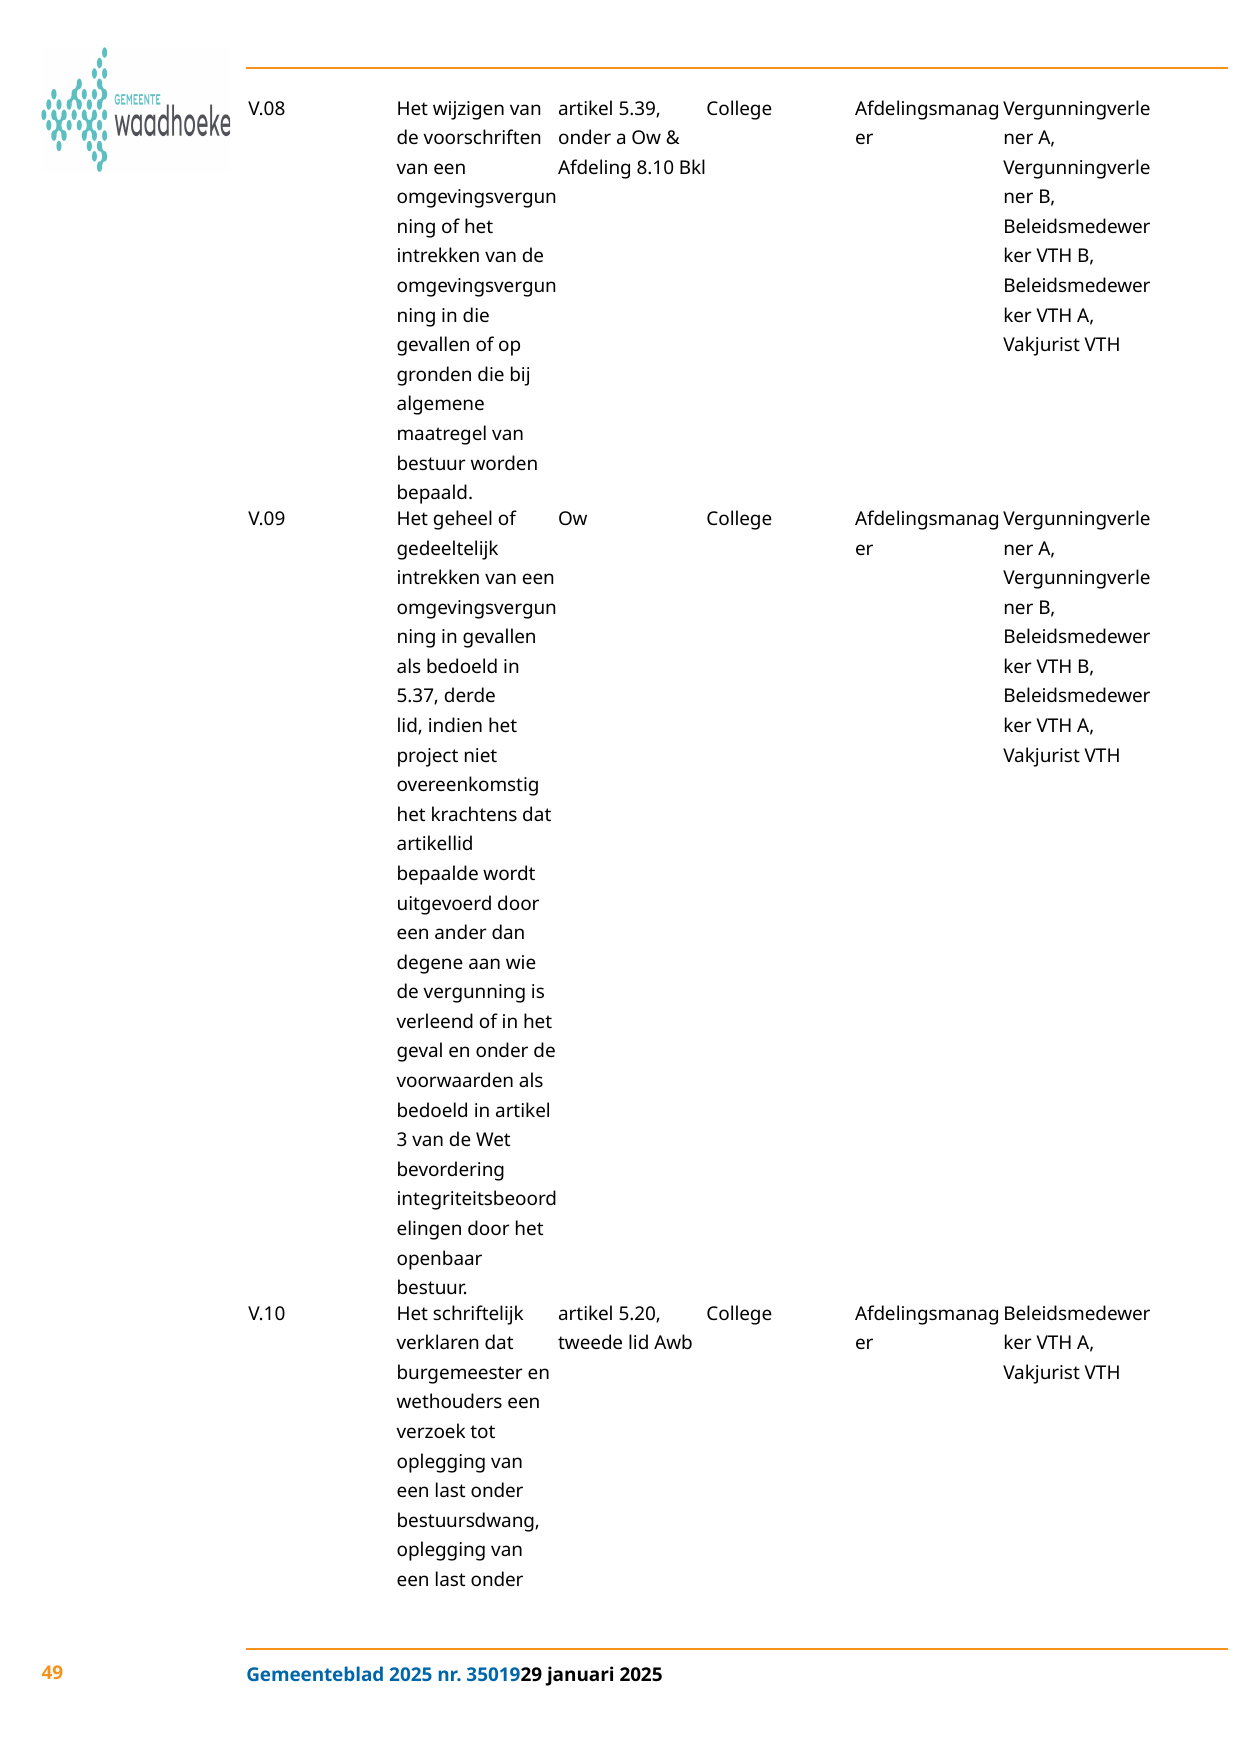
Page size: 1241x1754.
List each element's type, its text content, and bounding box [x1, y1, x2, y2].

table_cell Het wijzigen van de voorschriften van een omgevingsvergunning of het intrekken van de omgevingsvergunning in die gevallen of op gronden die bij algemene maatregel van bestuur worden bepaald. [396, 95, 558, 505]
table_cell Het geheel of gedeeltelijk intrekken van een omgevingsvergunning in gevallen als bedoeld in 5.37, derde lid, indien het project niet overeenkomstig het krachtens dat artikellid bepaalde wordt uitgevoerd door een ander dan degene aan wie de vergunning is verleend of in het geval en onder de voorwaarden als bedoeld in artikel 3 van de Wet bevordering integriteitsbeoordelingen door het openbaar bestuur. [396, 505, 558, 1300]
table_cell Beleidsmedewerker VTH A, Vakjurist VTH [1003, 1300, 1152, 1592]
table_cell artikel 5.39, onder a Ow & Afdeling 8.10 Bkl [558, 95, 706, 505]
table_cell V.08 [248, 95, 396, 505]
table_cell Het schriftelijk verklaren dat burgemeester en wethouders een verzoek tot oplegging van een last onder bestuursdwang, oplegging van een last onder [396, 1300, 558, 1592]
table_cell College [706, 505, 855, 1300]
table_cell College [706, 95, 855, 505]
table_cell Afdelingsmanager [855, 1300, 1003, 1592]
table_cell V.09 [248, 505, 396, 1300]
table_cell artikel 5.20, tweede lid Awb [558, 1300, 706, 1592]
table_cell Afdelingsmanager [855, 505, 1003, 1300]
table_cell Ow [558, 505, 706, 1300]
table_cell Vergunningverlener A, Vergunningverlener B, Beleidsmedewerker VTH B, Beleidsmedewerker VTH A, Vakjurist VTH [1003, 95, 1152, 505]
table_cell V.10 [248, 1300, 396, 1592]
table_cell Vergunningverlener A, Vergunningverlener B, Beleidsmedewerker VTH B, Beleidsmedewerker VTH A, Vakjurist VTH [1003, 505, 1152, 1300]
table_cell College [706, 1300, 855, 1592]
picture [41, 47, 231, 172]
table_cell Afdelingsmanager [855, 95, 1003, 505]
